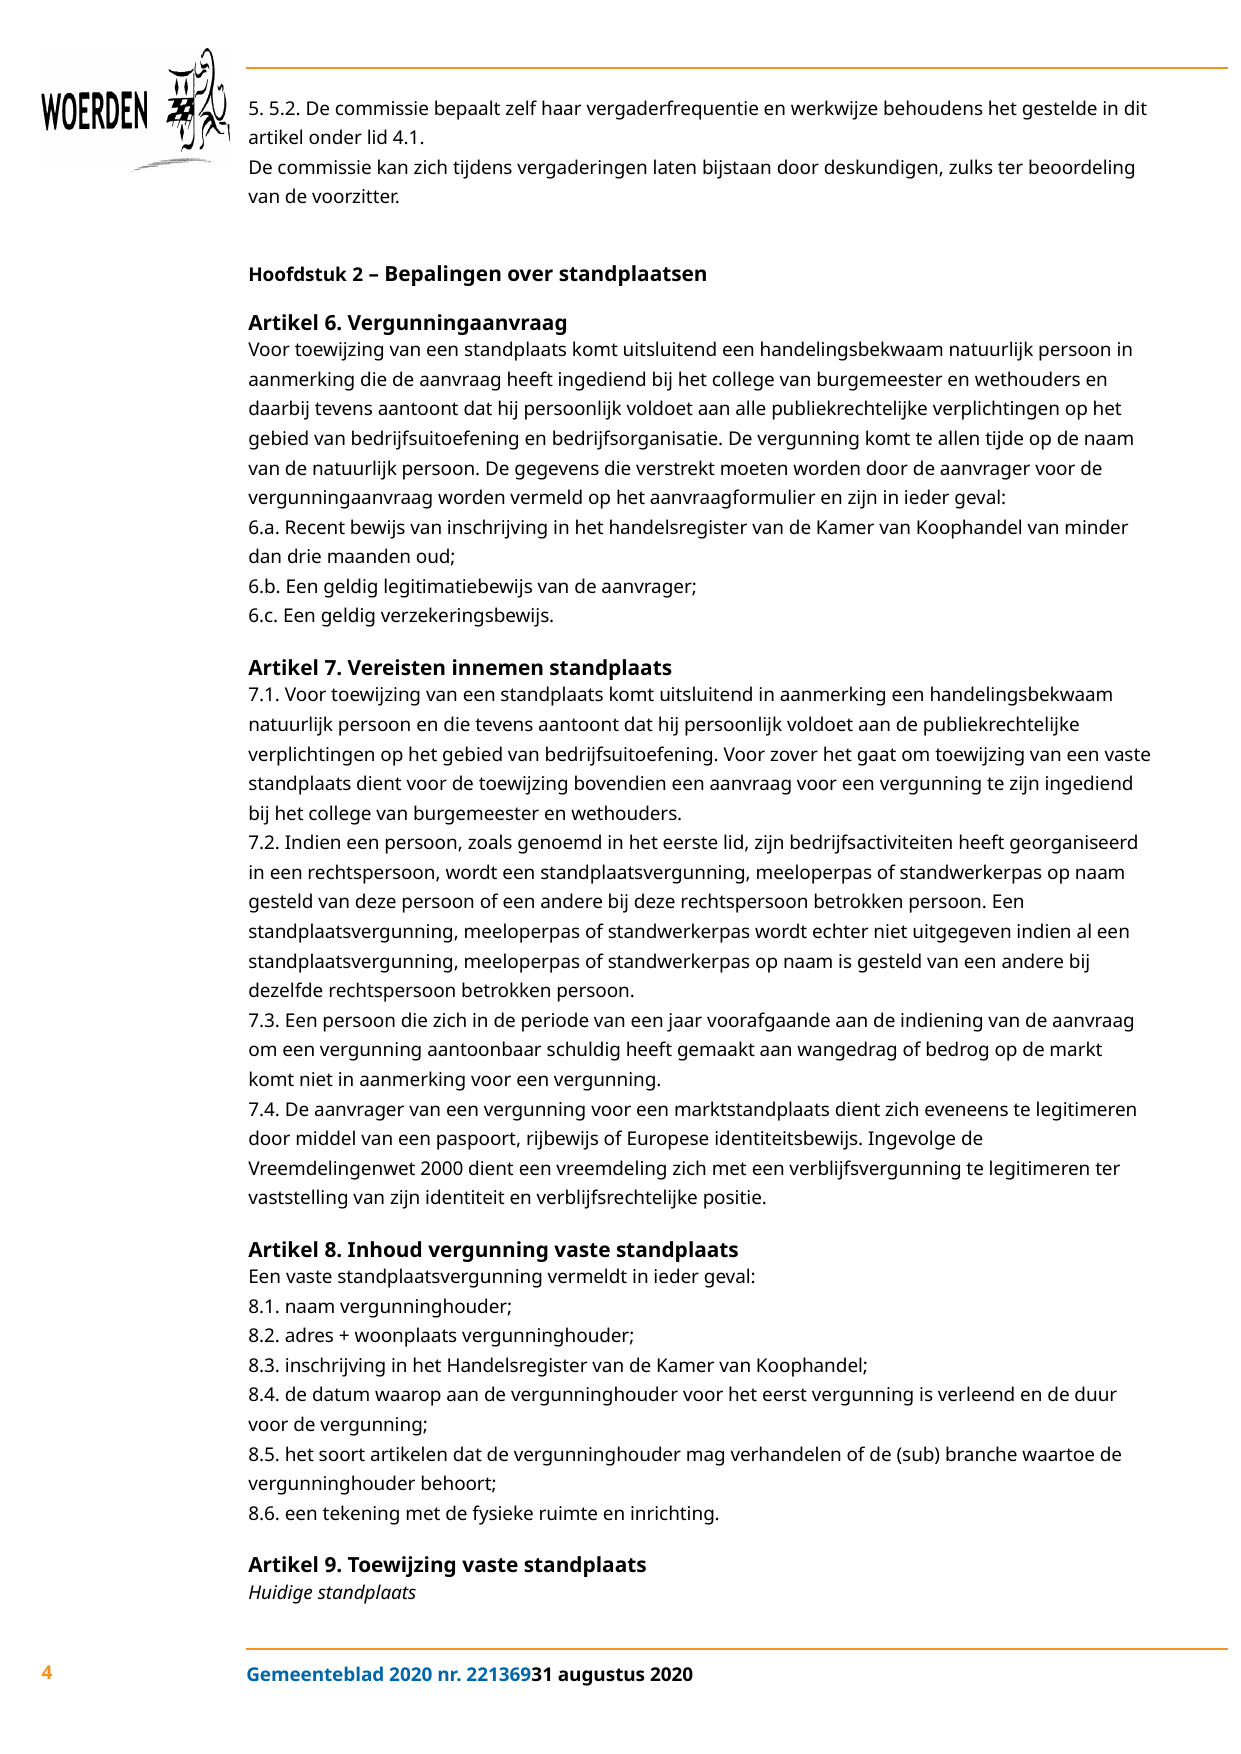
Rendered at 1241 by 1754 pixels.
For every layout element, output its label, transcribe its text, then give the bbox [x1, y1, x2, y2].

text 8.1. naam vergunninghouder; [248, 1293, 1152, 1319]
text Artikel 7. Vereisten innemen standplaats [248, 653, 1152, 682]
text 8.5. het soort artikelen dat de vergunninghouder mag verhandelen of de (sub) branche waartoe de vergunninghouder behoort; [248, 1441, 1152, 1496]
text Huidige standplaats [248, 1579, 1152, 1604]
text 6.b. Een geldig legitimatiebewijs van de aanvrager; [248, 573, 1152, 599]
text 8.2. adres + woonplaats vergunninghouder; [248, 1322, 1152, 1348]
text 7.3. Een persoon die zich in de periode van een jaar voorafgaande aan de indiening van de aanvraag om een vergunning aantoonbaar schuldig heeft gemaakt aan wangedrag of bedrog op de markt komt niet in aanmerking voor een vergunning. [248, 1007, 1152, 1092]
text De commissie kan zich tijdens vergaderingen laten bijstaan door deskundigen, zulks ter beoordeling van de voorzitter. [248, 154, 1152, 209]
text 7.2. Indien een persoon, zoals genoemd in het eerste lid, zijn bedrijfsactiviteiten heeft georganiseerd in een rechtspersoon, wordt een standplaatsvergunning, meeloperpas of standwerkerpas op naam gesteld van deze persoon of een andere bij deze rechtspersoon betrokken persoon. Een standplaatsvergunning, meeloperpas of standwerkerpas wordt echter niet uitgegeven indien al een standplaatsvergunning, meeloperpas of standwerkerpas op naam is gesteld van een andere bij dezelfde rechtspersoon betrokken persoon. [248, 829, 1152, 1003]
text Artikel 9. Toewijzing vaste standplaats [248, 1550, 1152, 1579]
text 7.1. Voor toewijzing van een standplaats komt uitsluitend in aanmerking een handelingsbekwaam natuurlijk persoon en die tevens aantoont dat hij persoonlijk voldoet aan de publiekrechtelijke verplichtingen op het gebied van bedrijfsuitoefening. Voor zover het gaat om toewijzing van een vaste standplaats dient voor de toewijzing bovendien een aanvraag voor een vergunning te zijn ingediend bij het college van burgemeester en wethouders. [248, 682, 1152, 826]
text Een vaste standplaatsvergunning vermeldt in ieder geval: [248, 1263, 1152, 1289]
text Hoofdstuk 2 – Bepalingen over standplaatsen [248, 259, 1152, 287]
text 5. 5.2. De commissie bepaalt zelf haar vergaderfrequentie en werkwijze behoudens het gestelde in dit artikel onder lid 4.1. [248, 95, 1152, 150]
text Artikel 6. Vergunningaanvraag [248, 308, 1152, 336]
picture [41, 47, 231, 172]
text Voor toewijzing van een standplaats komt uitsluitend een handelingsbekwaam natuurlijk persoon in aanmerking die de aanvraag heeft ingediend bij het college van burgemeester en wethouders en daarbij tevens aantoont dat hij persoonlijk voldoet aan alle publiekrechtelijke verplichtingen op het gebied van bedrijfsuitoefening en bedrijfsorganisatie. De vergunning komt te allen tijde op de naam van de natuurlijk persoon. De gegevens die verstrekt moeten worden door de aanvrager voor de vergunningaanvraag worden vermeld op het aanvraagformulier en zijn in ieder geval: [248, 336, 1152, 510]
text 8.4. de datum waarop aan de vergunninghouder voor het eerst vergunning is verleend en de duur voor de vergunning; [248, 1382, 1152, 1437]
text 6.c. Een geldig verzekeringsbewijs. [248, 603, 1152, 628]
text 8.3. inschrijving in het Handelsregister van de Kamer van Koophandel; [248, 1352, 1152, 1378]
text Artikel 8. Inhoud vergunning vaste standplaats [248, 1235, 1152, 1263]
text 6.a. Recent bewijs van inschrijving in het handelsregister van de Kamer van Koophandel van minder dan drie maanden oud; [248, 514, 1152, 569]
text 7.4. De aanvrager van een vergunning voor een marktstandplaats dient zich eveneens te legitimeren door middel van een paspoort, rijbewijs of Europese identiteitsbewijs. Ingevolge de Vreemdelingenwet 2000 dient een vreemdeling zich met een verblijfsvergunning te legitimeren ter vaststelling van zijn identiteit en verblijfsrechtelijke positie. [248, 1096, 1152, 1210]
text 8.6. een tekening met de fysieke ruimte en inrichting. [248, 1500, 1152, 1526]
